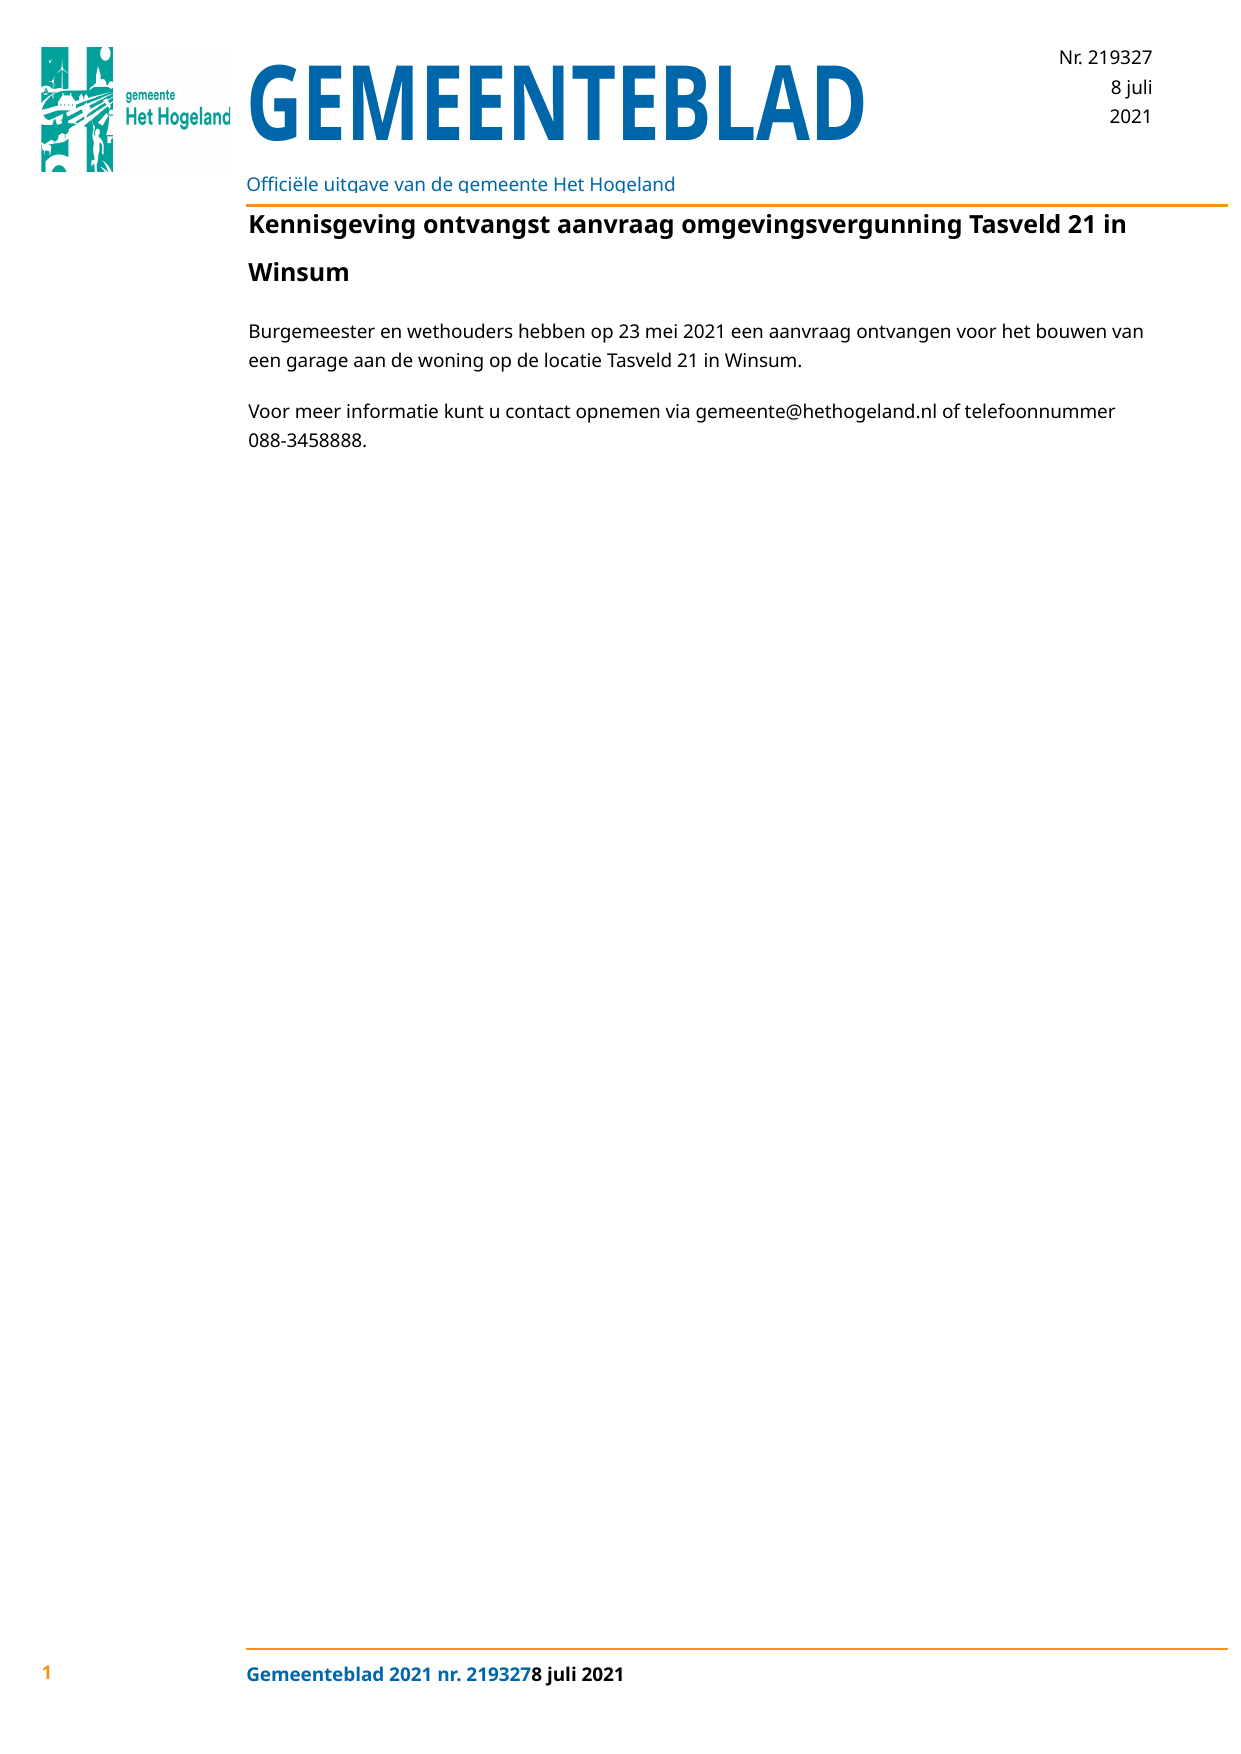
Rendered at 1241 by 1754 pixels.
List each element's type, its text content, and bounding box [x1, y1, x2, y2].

text Voor meer informatie kunt u contact opnemen via gemeente@hethogeland.nl of telefoonnummer 088-3458888. [248, 398, 1152, 453]
text Burgemeester en wethouders hebben op 23 mei 2021 een aanvraag ontvangen voor het bouwen van een garage aan de woning op de locatie Tasveld 21 in Winsum. [248, 318, 1152, 373]
picture [41, 47, 231, 172]
text Kennisgeving ontvangst aanvraag omgevingsvergunning Tasveld 21 in Winsum [248, 207, 1152, 288]
